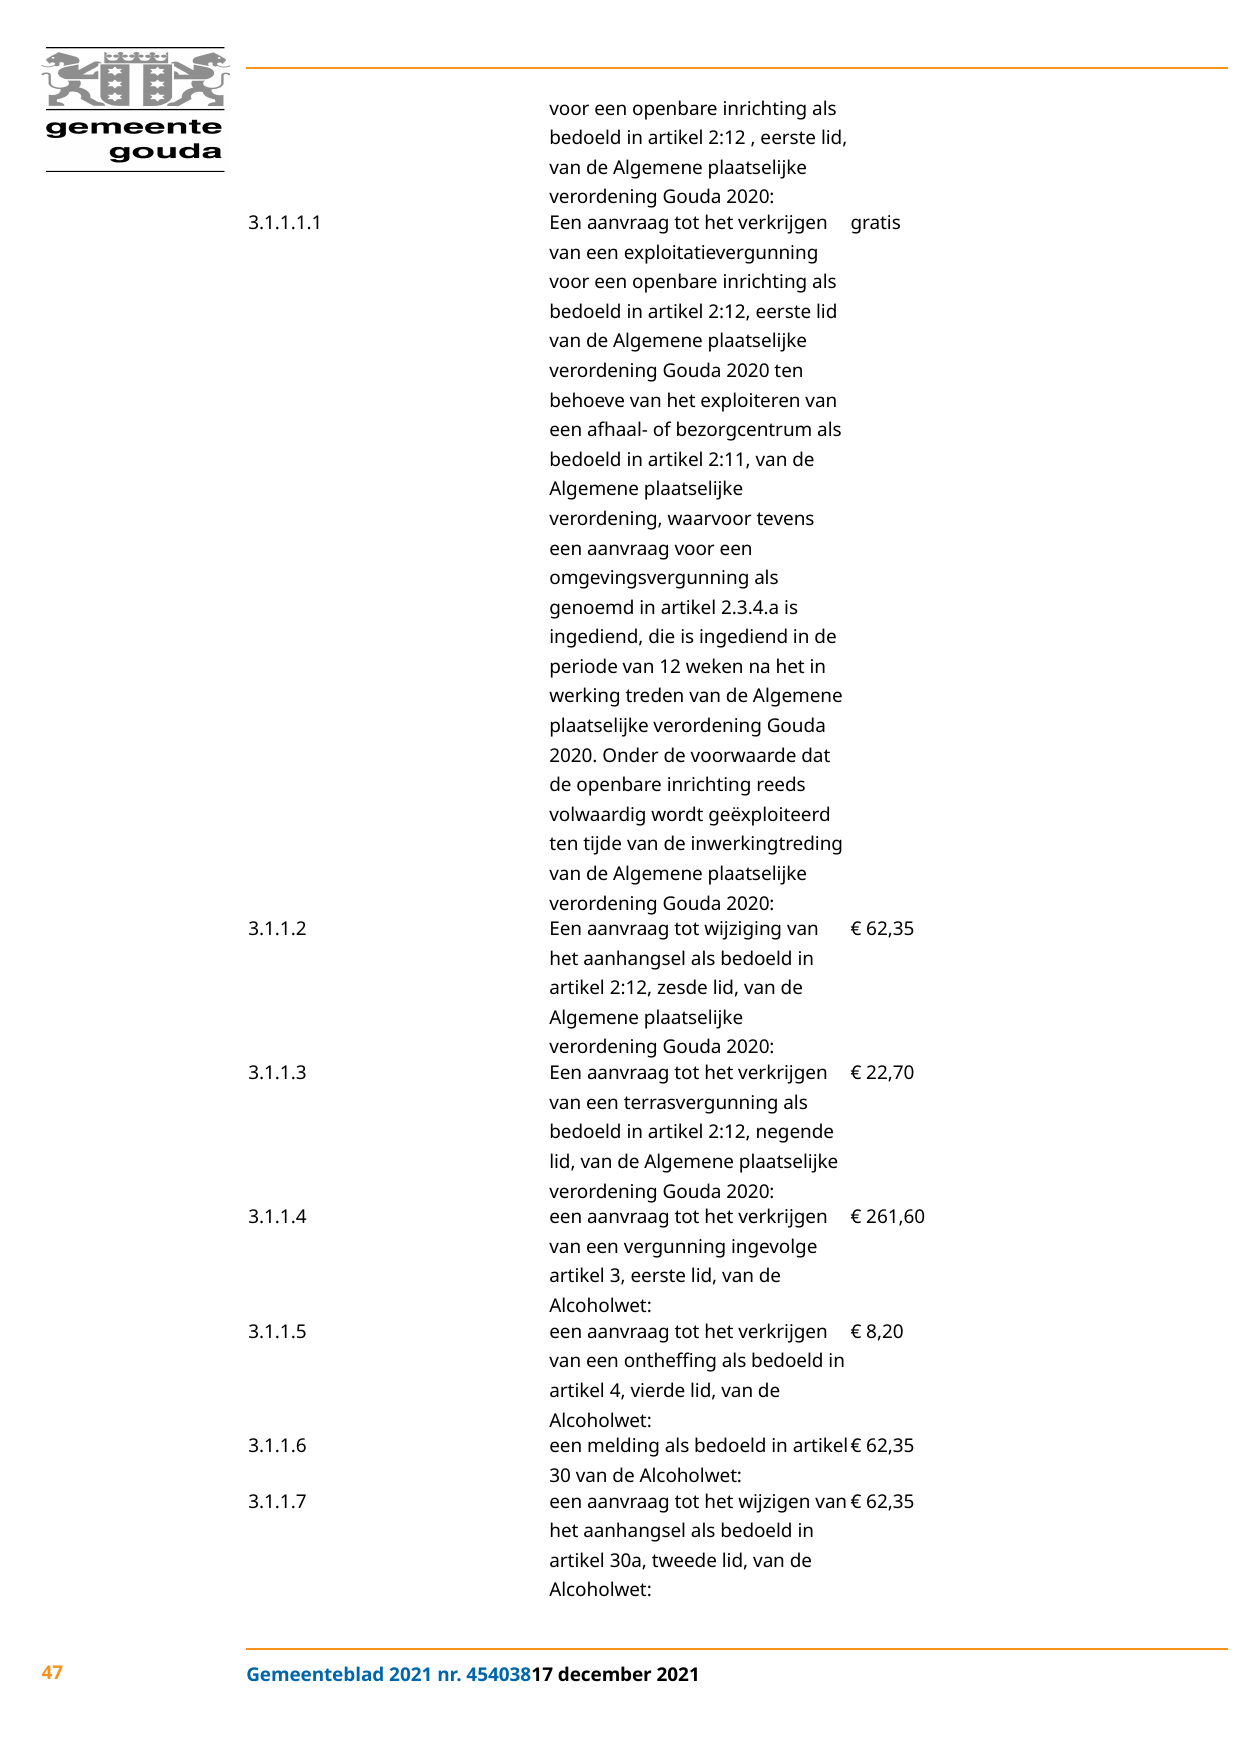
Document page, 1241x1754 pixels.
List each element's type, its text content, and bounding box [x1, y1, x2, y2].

table_cell 3.1.1.2 [248, 915, 549, 1059]
table_cell [850, 95, 1152, 209]
table_cell een aanvraag tot het verkrijgen van een ontheffing als bedoeld in artikel 4, vierde lid, van de Alcoholwet: [549, 1318, 850, 1432]
table_cell € 261,60 [850, 1204, 1152, 1318]
table_cell 3.1.1.7 [248, 1488, 549, 1602]
table_cell € 62,35 [850, 1433, 1152, 1488]
table_cell € 8,20 [850, 1318, 1152, 1432]
table_cell een aanvraag tot het verkrijgen van een vergunning ingevolge artikel 3, eerste lid, van de Alcoholwet: [549, 1204, 850, 1318]
table_cell Een aanvraag tot het verkrijgen van een exploitatievergunning voor een openbare inrichting als bedoeld in artikel 2:12, eerste lid van de Algemene plaatselijke verordening Gouda 2020 ten behoeve van het exploiteren van een afhaal- of bezorgcentrum als bedoeld in artikel 2:11, van de Algemene plaatselijke verordening, waarvoor tevens een aanvraag voor een omgevingsvergunning als genoemd in artikel 2.3.4.a is ingediend, die is ingediend in de periode van 12 weken na het in werking treden van de Algemene plaatselijke verordening Gouda 2020. Onder de voorwaarde dat de openbare inrichting reeds volwaardig wordt geëxploiteerd ten tijde van de inwerkingtreding van de Algemene plaatselijke verordening Gouda 2020: [549, 209, 850, 915]
table_cell 3.1.1.4 [248, 1204, 549, 1318]
table_cell 3.1.1.5 [248, 1318, 549, 1432]
table_cell Een aanvraag tot het verkrijgen van een terrasvergunning als bedoeld in artikel 2:12, negende lid, van de Algemene plaatselijke verordening Gouda 2020: [549, 1060, 850, 1203]
table_cell € 22,70 [850, 1060, 1152, 1203]
table_cell [248, 95, 549, 209]
table_cell voor een openbare inrichting als bedoeld in artikel 2:12 , eerste lid, van de Algemene plaatselijke verordening Gouda 2020: [549, 95, 850, 209]
table_cell Een aanvraag tot wijziging van het aanhangsel als bedoeld in artikel 2:12, zesde lid, van de Algemene plaatselijke verordening Gouda 2020: [549, 915, 850, 1059]
table_cell gratis [850, 209, 1152, 915]
table_cell een melding als bedoeld in artikel 30 van de Alcoholwet: [549, 1433, 850, 1488]
table_cell € 62,35 [850, 1488, 1152, 1602]
table_cell 3.1.1.1.1 [248, 209, 549, 915]
table_cell een aanvraag tot het wijzigen van het aanhangsel als bedoeld in artikel 30a, tweede lid, van de Alcoholwet: [549, 1488, 850, 1602]
table_cell € 62,35 [850, 915, 1152, 1059]
picture [41, 47, 231, 172]
table_cell 3.1.1.3 [248, 1060, 549, 1203]
table_cell 3.1.1.6 [248, 1433, 549, 1488]
